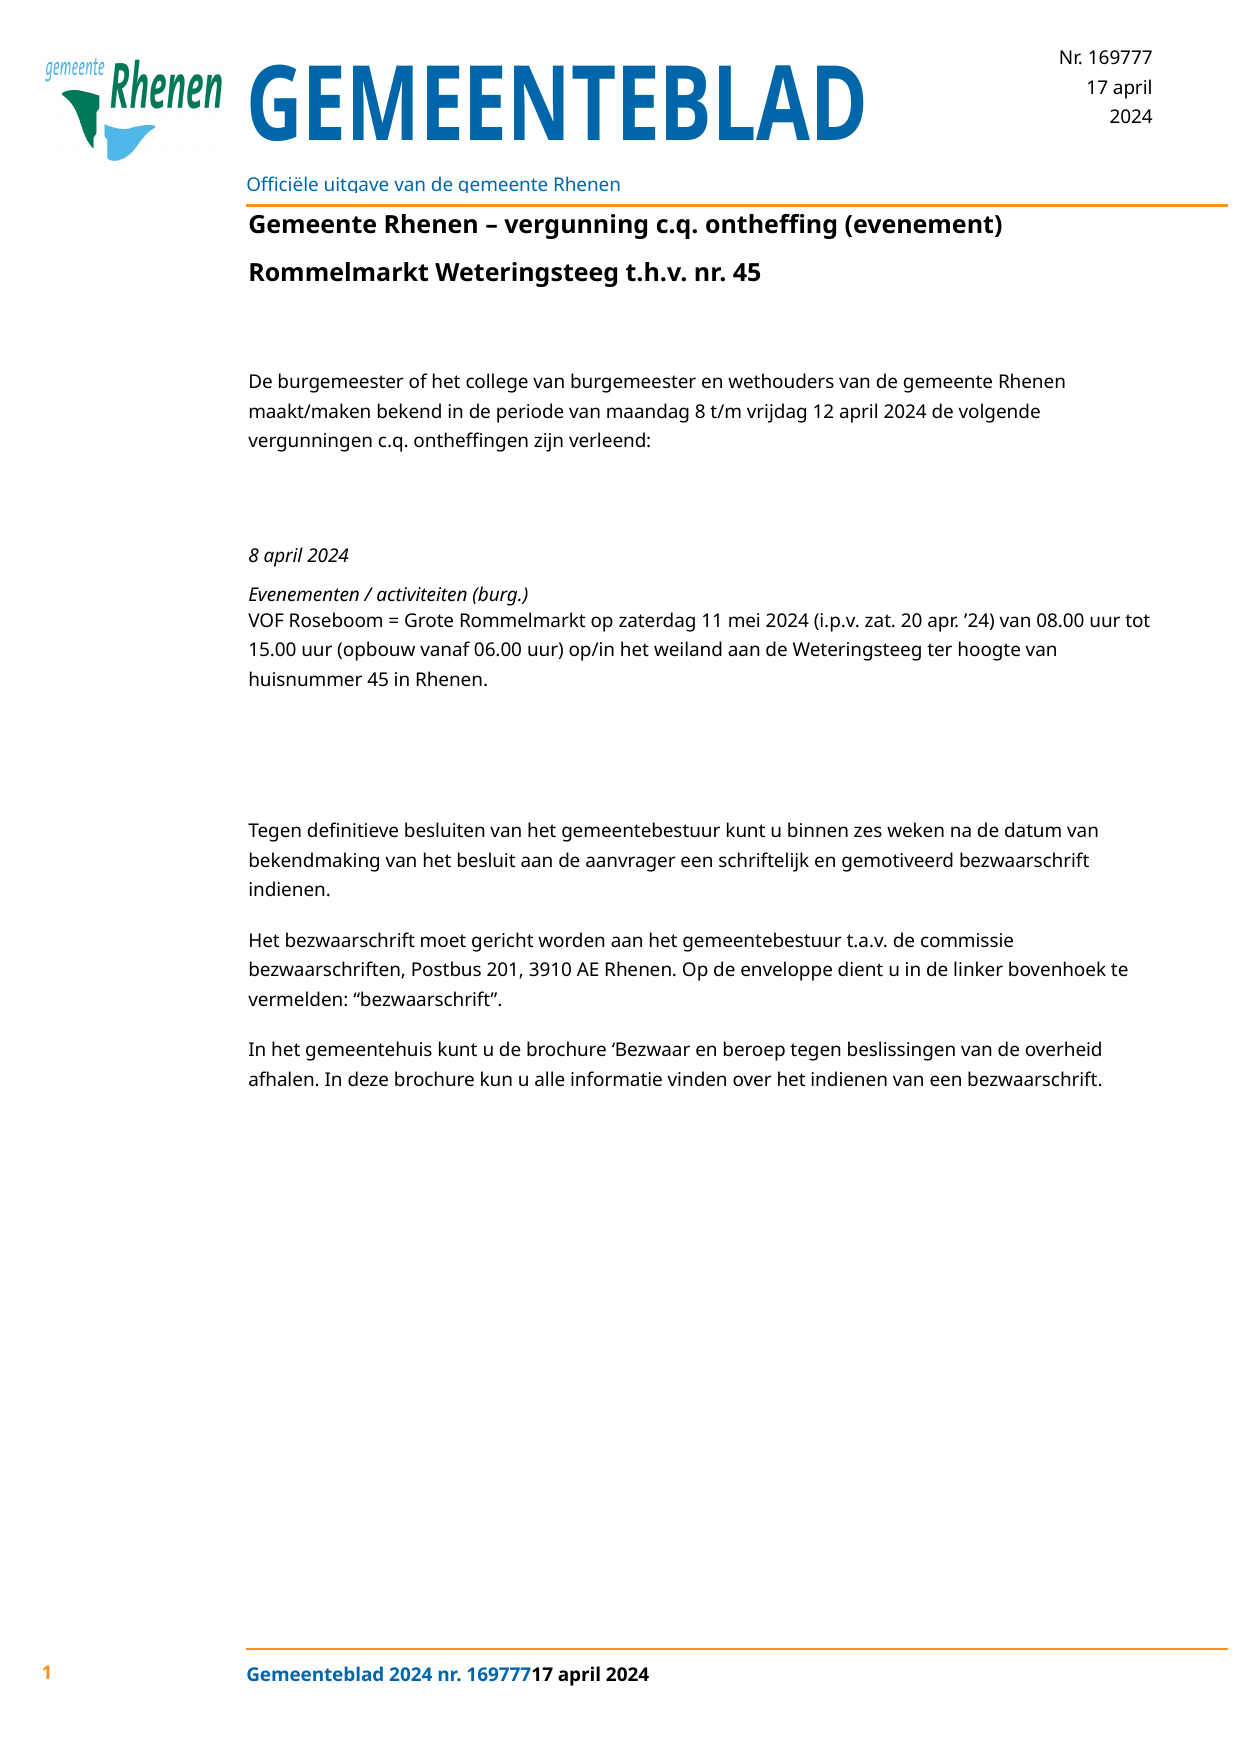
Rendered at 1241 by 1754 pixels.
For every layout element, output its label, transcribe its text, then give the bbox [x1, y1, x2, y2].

text Tegen definitieve besluiten van het gemeentebestuur kunt u binnen zes weken na de datum van bekendmaking van het besluit aan de aanvrager een schriftelijk en gemotiveerd bezwaarschrift indienen. [248, 817, 1152, 902]
text Evenementen / activiteiten (burg.) [248, 581, 1152, 607]
picture [41, 47, 231, 172]
text VOF Roseboom = Grote Rommelmarkt op zaterdag 11 mei 2024 (i.p.v. zat. 20 apr. ’24) van 08.00 uur tot 15.00 uur (opbouw vanaf 06.00 uur) op/in het weiland aan de Weteringsteeg ter hoogte van huisnummer 45 in Rhenen. [248, 607, 1152, 692]
text De burgemeester of het college van burgemeester en wethouders van de gemeente Rhenen maakt/maken bekend in de periode van maandag 8 t/m vrijdag 12 april 2024 de volgende vergunningen c.q. ontheffingen zijn verleend: [248, 368, 1152, 453]
text 8 april 2024 [248, 542, 1152, 568]
text In het gemeentehuis kunt u de brochure ‘Bezwaar en beroep tegen beslissingen van de overheid afhalen. In deze brochure kun u alle informatie vinden over het indienen van een bezwaarschrift. [248, 1036, 1152, 1092]
text Gemeente Rhenen – vergunning c.q. ontheffing (evenement) Rommelmarkt Weteringsteeg t.h.v. nr. 45 [248, 207, 1152, 288]
text Het bezwaarschrift moet gericht worden aan het gemeentebestuur t.a.v. de commissie bezwaarschriften, Postbus 201, 3910 AE Rhenen. Op de enveloppe dient u in de linker bovenhoek te vermelden: “bezwaarschrift”. [248, 927, 1152, 1012]
